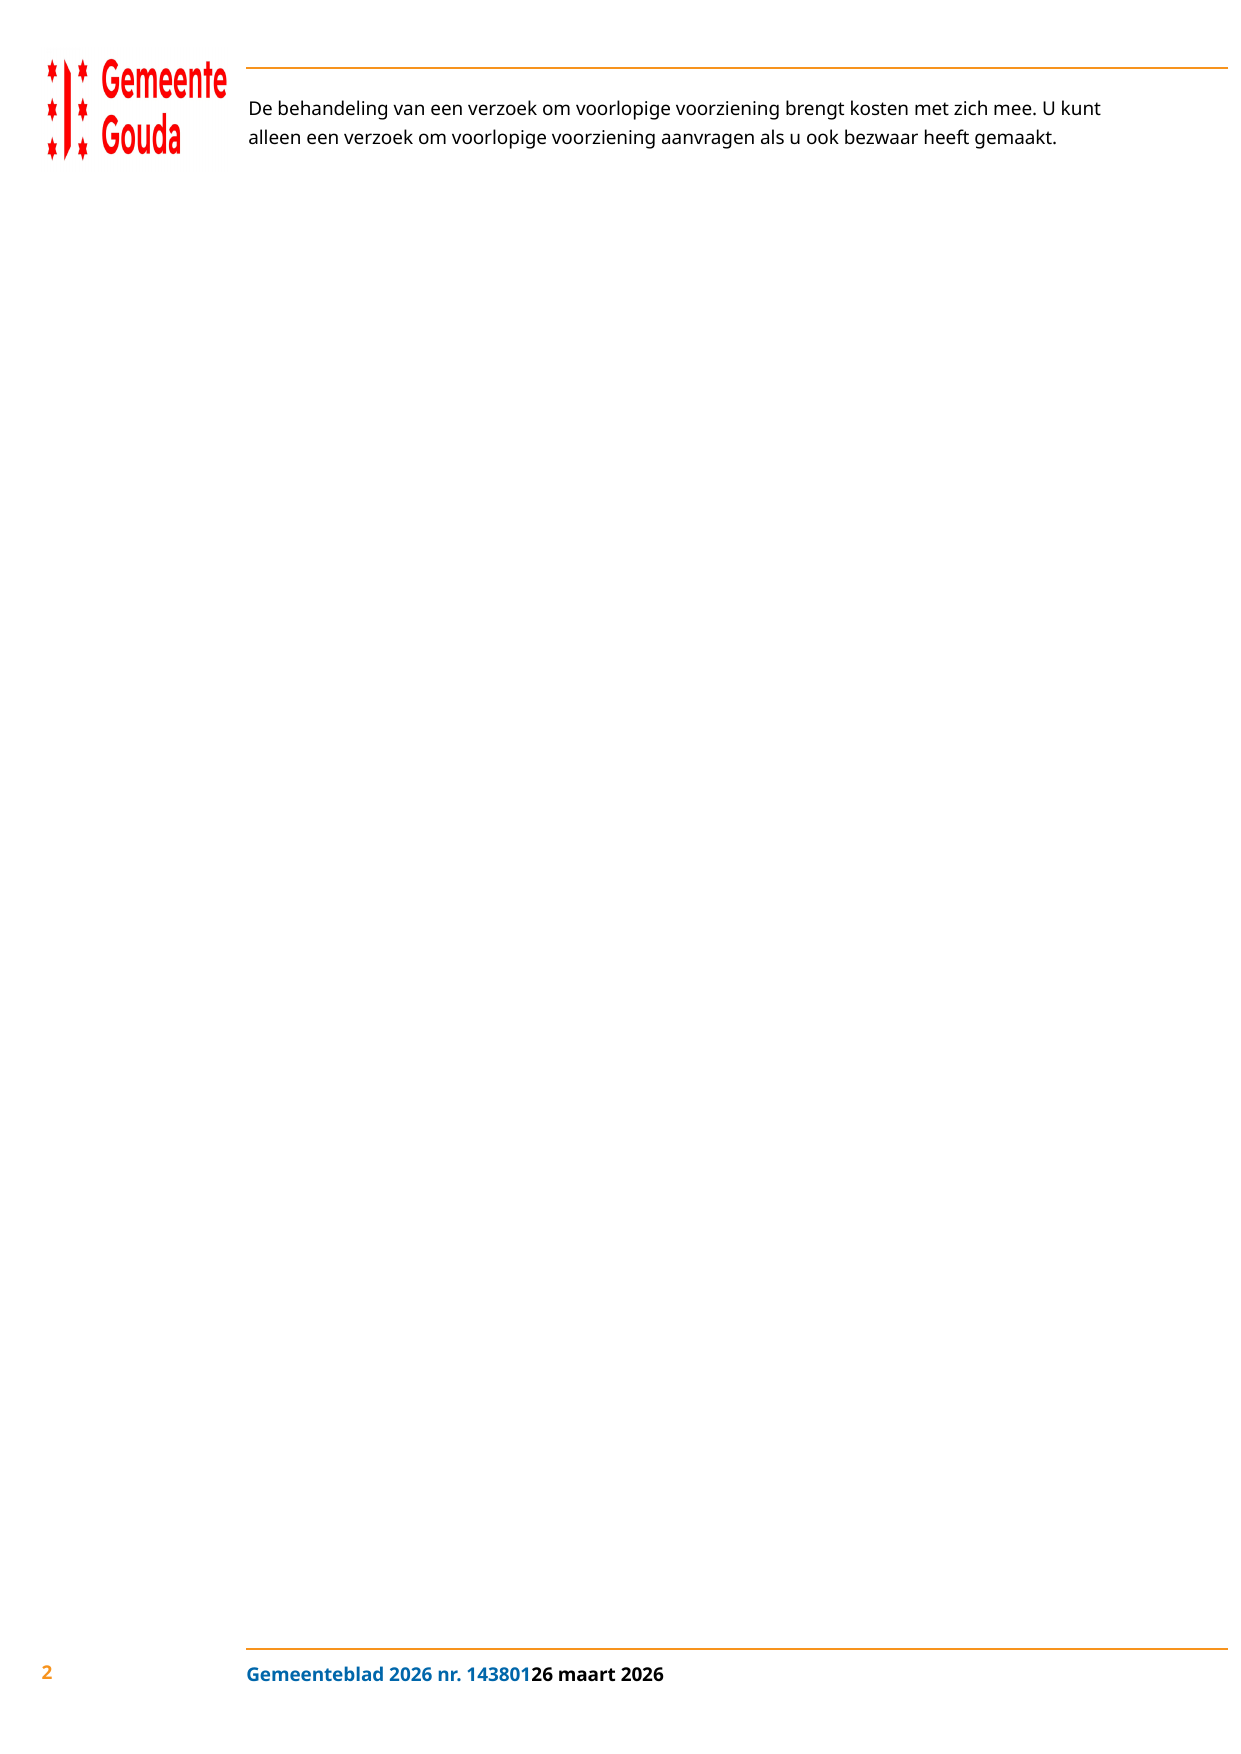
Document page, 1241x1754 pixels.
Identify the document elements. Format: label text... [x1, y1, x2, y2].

picture [41, 47, 231, 172]
text De behandeling van een verzoek om voorlopige voorziening brengt kosten met zich mee. U kunt alleen een verzoek om voorlopige voorziening aanvragen als u ook bezwaar heeft gemaakt. [248, 95, 1152, 150]
